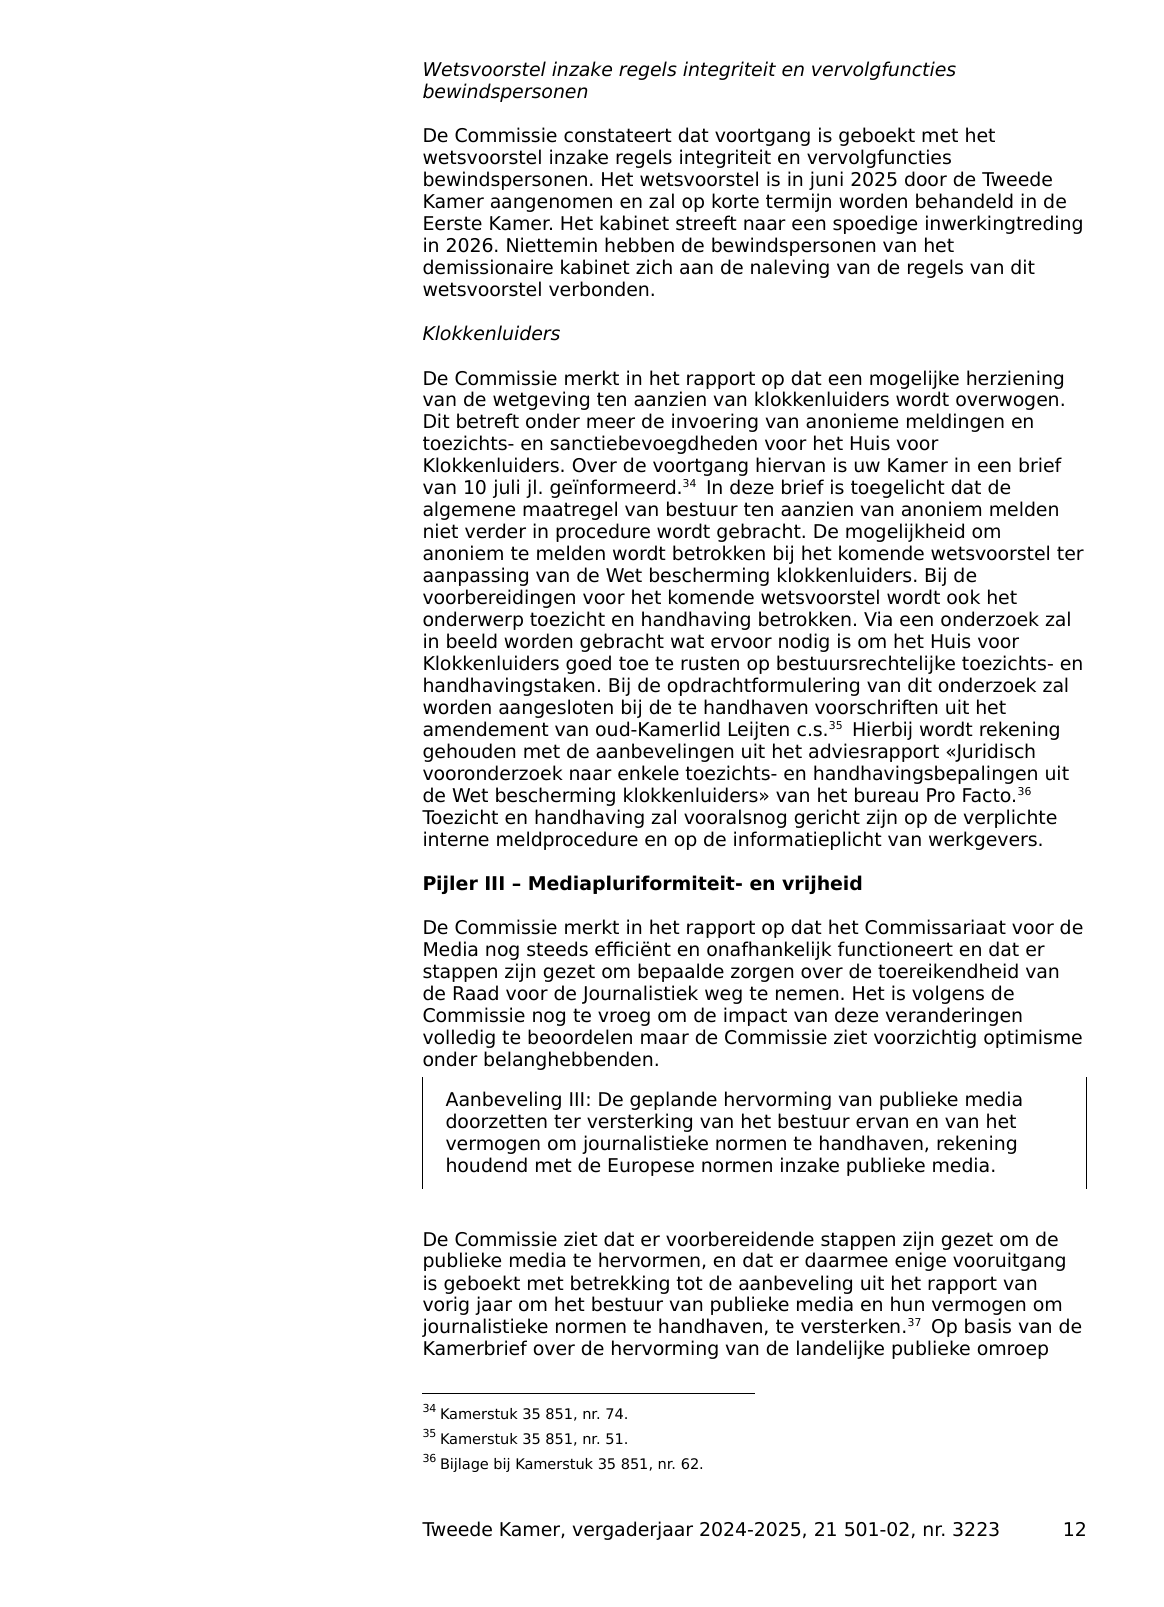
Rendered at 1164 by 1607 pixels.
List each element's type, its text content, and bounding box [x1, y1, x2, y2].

text De Commissie merkt in het rapport op dat een mogelijke herziening van de wetgeving ten aanzien van klokkenluiders wordt overwogen. Dit betreft onder meer de invoering van anonieme meldingen en toezichts- en sanctiebevoegdheden voor het Huis voor Klokkenluiders. Over de voortgang hiervan is uw Kamer in een brief van 10 juli jl. geïnformeerd. In deze brief is toegelicht dat de algemene maatregel van bestuur ten aanzien van anoniem melden niet verder in procedure wordt gebracht. De mogelijkheid om anoniem te melden wordt betrokken bij het komende wetsvoorstel ter aanpassing van de Wet bescherming klokkenluiders. Bij de voorbereidingen voor het komende wetsvoorstel wordt ook het onderwerp toezicht en handhaving betrokken. Via een onderzoek zal in beeld worden gebracht wat ervoor nodig is om het Huis voor Klokkenluiders goed toe te rusten op bestuursrechtelijke toezichts- en handhavingstaken. Bij de opdrachtformulering van dit onderzoek zal worden aangesloten bij de te handhaven voorschriften uit het amendement van oud-Kamerlid Leijten c.s. Hierbij wordt rekening gehouden met de aanbevelingen uit het adviesrapport «Juridisch vooronderzoek naar enkele toezichts- en handhavingsbepalingen uit de Wet bescherming klokkenluiders» van het bureau Pro Facto. Toezicht en handhaving zal vooralsnog gericht zijn op de verplichte interne meldprocedure en op de informatieplicht van werkgevers. [422, 367, 1087, 851]
text Kamerstuk 35 851, nr. 74. [422, 1402, 1087, 1424]
text De Commissie constateert dat voortgang is geboekt met het wetsvoorstel inzake regels integriteit en vervolgfuncties bewindspersonen. Het wetsvoorstel is in juni 2025 door de Tweede Kamer aangenomen en zal op korte termijn worden behandeld in de Eerste Kamer. Het kabinet streeft naar een spoedige inwerkingtreding in 2026. Niettemin hebben de bewindspersonen van het demissionaire kabinet zich aan de naleving van de regels van dit wetsvoorstel verbonden. [422, 125, 1087, 301]
text Bijlage bij Kamerstuk 35 851, nr. 62. [422, 1452, 1087, 1474]
text Kamerstuk 35 851, nr. 51. [422, 1427, 1087, 1449]
text De Commissie merkt in het rapport op dat het Commissariaat voor de Media nog steeds efficiënt en onafhankelijk functioneert en dat er stappen zijn gezet om bepaalde zorgen over de toereikendheid van de Raad voor de Journalistiek weg te nemen. Het is volgens de Commissie nog te vroeg om de impact van deze veranderingen volledig te beoordelen maar de Commissie ziet voorzichtig optimisme onder belanghebbenden. [422, 917, 1087, 1071]
subtitle Pijler III – Mediapluriformiteit- en vrijheid [422, 873, 1087, 895]
table_header Aanbeveling III: De geplande hervorming van publieke media doorzetten ter versterking van het bestuur ervan en van het vermogen om journalistieke normen te handhaven, rekening houdend met de Europese normen inzake publieke media. [423, 1077, 1086, 1188]
subtitle Klokkenluiders [422, 323, 1087, 345]
subtitle Wetsvoorstel inzake regels integriteit en vervolgfuncties bewindspersonen [422, 59, 1087, 103]
text De Commissie ziet dat er voorbereidende stappen zijn gezet om de publieke media te hervormen, en dat er daarmee enige vooruitgang is geboekt met betrekking tot de aanbeveling uit het rapport van vorig jaar om het bestuur van publieke media en hun vermogen om journalistieke normen te handhaven, te versterken. Op basis van de Kamerbrief over de hervorming van de landelijke publieke omroep [422, 1228, 1087, 1360]
